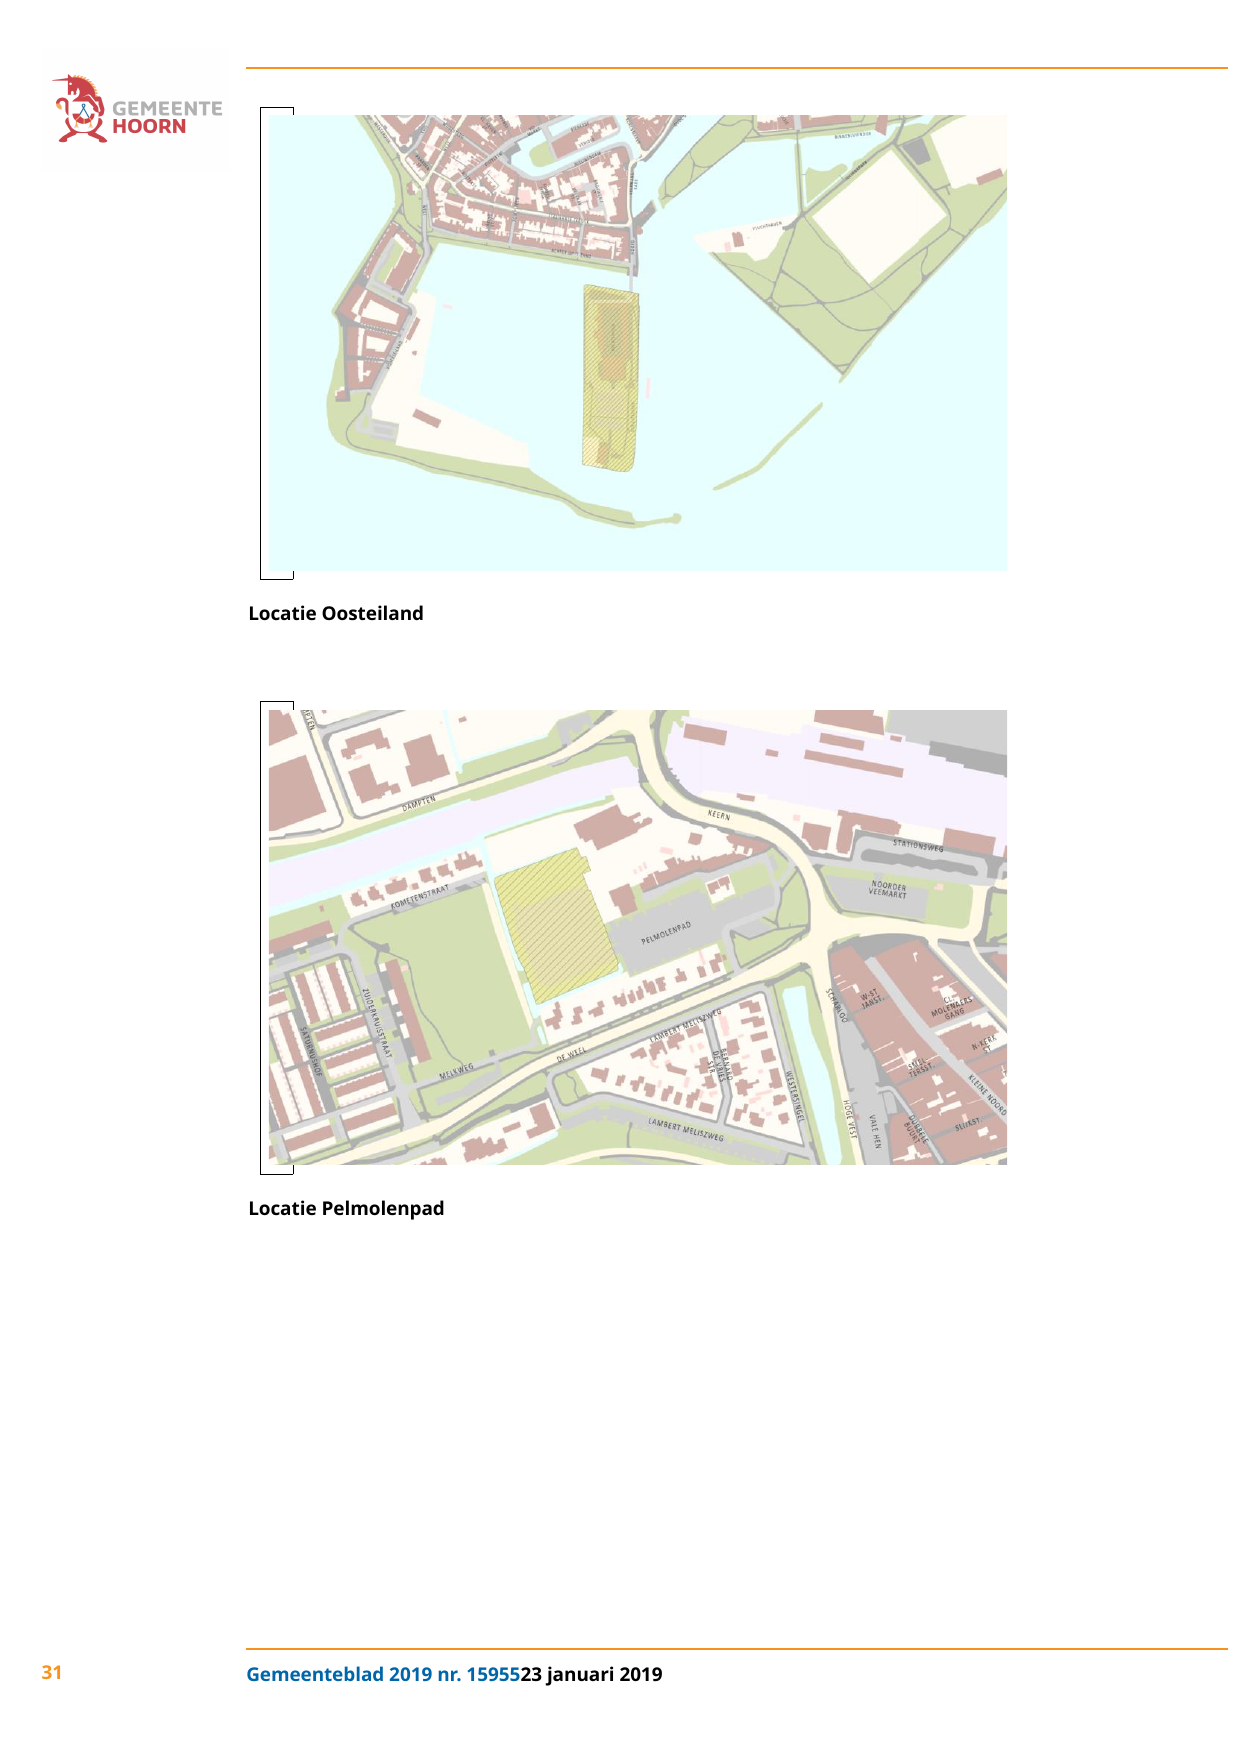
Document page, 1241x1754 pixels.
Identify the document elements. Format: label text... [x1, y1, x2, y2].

picture [41, 47, 231, 172]
picture [268, 710, 1008, 1165]
text Locatie Pelmolenpad [248, 1195, 1152, 1221]
text Locatie Oosteiland [248, 601, 1152, 626]
picture [268, 115, 1008, 571]
